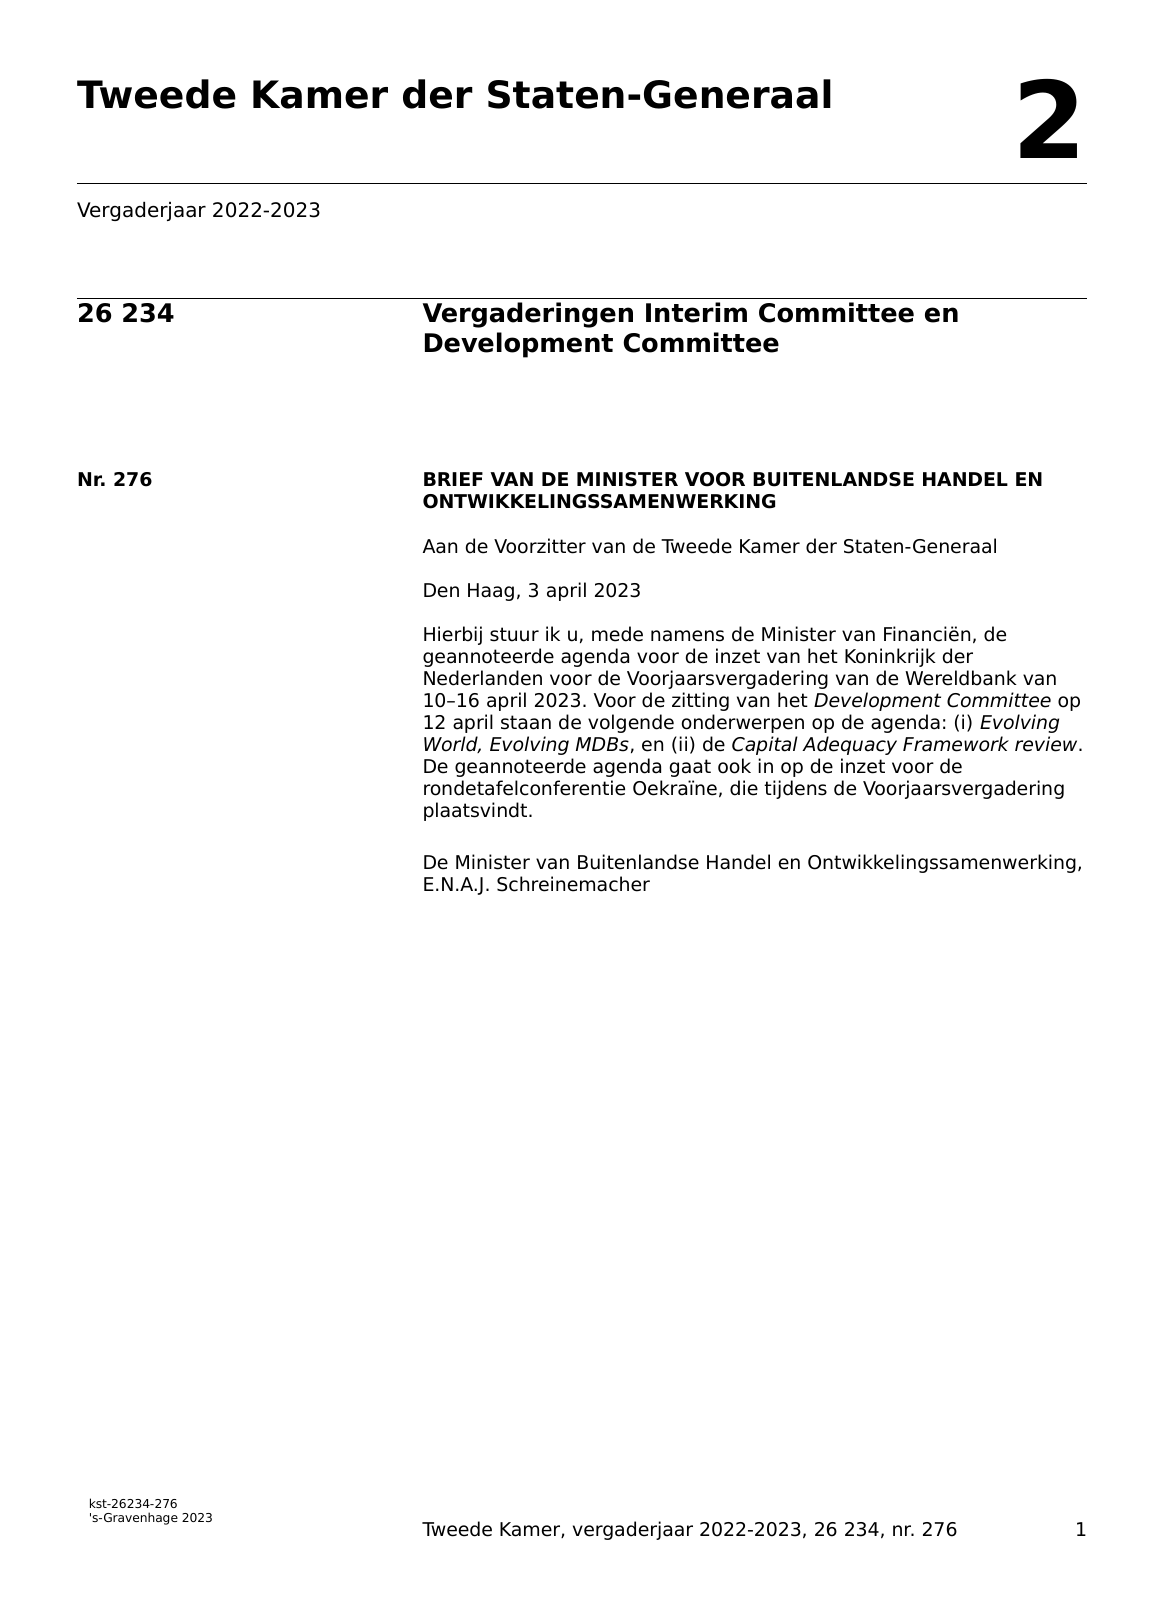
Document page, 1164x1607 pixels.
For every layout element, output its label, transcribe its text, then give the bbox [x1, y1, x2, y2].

subtitle 26 234 Vergaderingen Interim Committee en Development Committee [77, 299, 1087, 358]
text Hierbij stuur ik u, mede namens de Minister van Financiën, de geannoteerde agenda voor de inzet van het Koninkrijk der Nederlanden voor de Voorjaarsvergadering van de Wereldbank van 10–16 april 2023. Voor de zitting van het Development Committee op 12 april staan de volgende onderwerpen op de agenda: (i) Evolving World, Evolving MDBs, en (ii) de Capital Adequacy Framework review. De geannoteerde agenda gaat ook in op de inzet voor de rondetafelconferentie Oekraïne, die tijdens de Voorjaarsvergadering plaatsvindt. [422, 624, 1087, 822]
text kst-26234-276 [88, 1497, 323, 1511]
table_header Tweede Kamer der Staten-Generaal [77, 59, 886, 183]
text Den Haag, 3 april 2023 [422, 580, 1087, 602]
subtitle Nr. 276 BRIEF VAN DE MINISTER VOOR BUITENLANDSE HANDEL EN ONTWIKKELINGSSAMENWERKING [77, 469, 1087, 513]
text 's-Gravenhage 2023 [88, 1511, 323, 1525]
table_cell Vergaderjaar 2022-2023 [77, 184, 1087, 298]
table_header 2 [886, 59, 1087, 183]
text De Minister van Buitenlandse Handel en Ontwikkelingssamenwerking, E.N.A.J. Schreinemacher [422, 852, 1087, 896]
text Aan de Voorzitter van de Tweede Kamer der Staten-Generaal [422, 536, 1087, 557]
